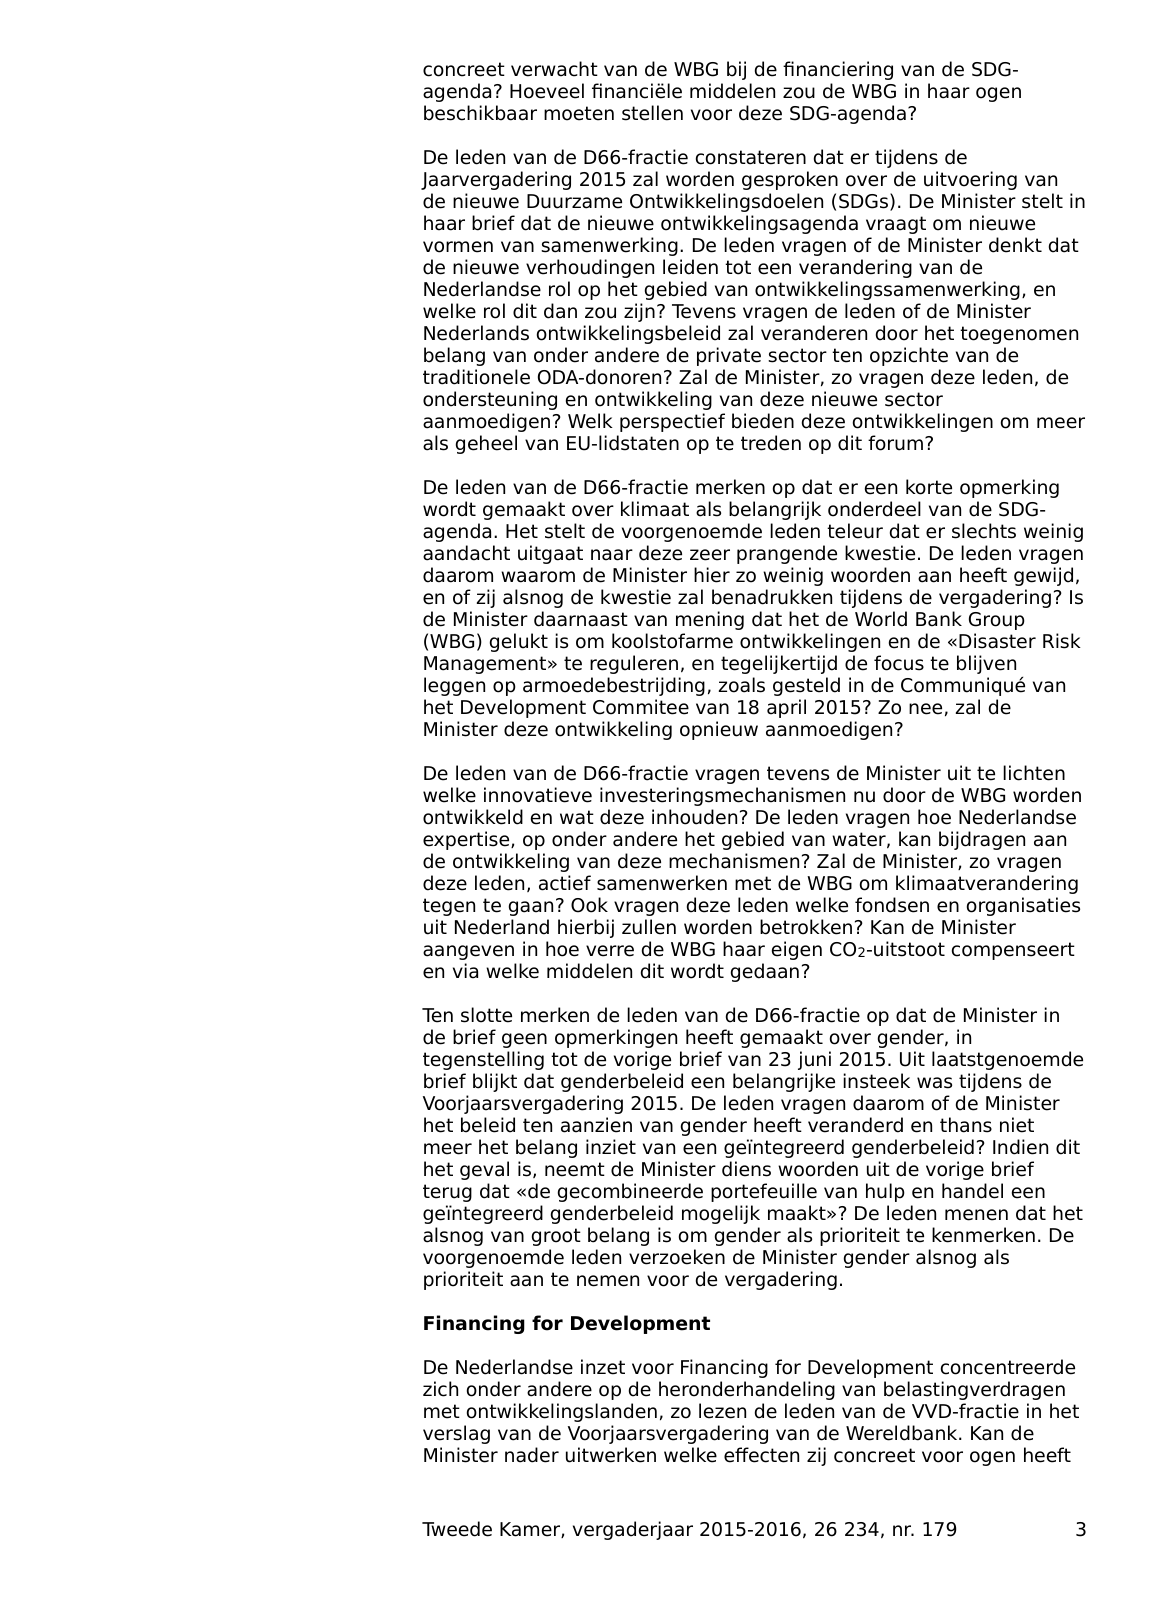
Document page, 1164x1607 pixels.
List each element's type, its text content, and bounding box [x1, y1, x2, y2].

subtitle Financing for Development [422, 1313, 1087, 1335]
text De leden van de D66-fractie merken op dat er een korte opmerking wordt gemaakt over klimaat als belangrijk onderdeel van de SDG-agenda. Het stelt de voorgenoemde leden teleur dat er slechts weinig aandacht uitgaat naar deze zeer prangende kwestie. De leden vragen daarom waarom de Minister hier zo weinig woorden aan heeft gewijd, en of zij alsnog de kwestie zal benadrukken tijdens de vergadering? Is de Minister daarnaast van mening dat het de World Bank Group (WBG) gelukt is om koolstofarme ontwikkelingen en de «Disaster Risk Management» te reguleren, en tegelijkertijd de focus te blijven leggen op armoedebestrijding, zoals gesteld in de Communiqué van het Development Commitee van 18 april 2015? Zo nee, zal de Minister deze ontwikkeling opnieuw aanmoedigen? [422, 477, 1087, 741]
text De leden van de D66-fractie constateren dat er tijdens de Jaarvergadering 2015 zal worden gesproken over de uitvoering van de nieuwe Duurzame Ontwikkelingsdoelen (SDGs). De Minister stelt in haar brief dat de nieuwe ontwikkelingsagenda vraagt om nieuwe vormen van samenwerking. De leden vragen of de Minister denkt dat de nieuwe verhoudingen leiden tot een verandering van de Nederlandse rol op het gebied van ontwikkelingssamenwerking, en welke rol dit dan zou zijn? Tevens vragen de leden of de Minister Nederlands ontwikkelingsbeleid zal veranderen door het toegenomen belang van onder andere de private sector ten opzichte van de traditionele ODA-donoren? Zal de Minister, zo vragen deze leden, de ondersteuning en ontwikkeling van deze nieuwe sector aanmoedigen? Welk perspectief bieden deze ontwikkelingen om meer als geheel van EU-lidstaten op te treden op dit forum? [422, 147, 1087, 455]
text Ten slotte merken de leden van de D66-fractie op dat de Minister in de brief geen opmerkingen heeft gemaakt over gender, in tegenstelling tot de vorige brief van 23 juni 2015. Uit laatstgenoemde brief blijkt dat genderbeleid een belangrijke insteek was tijdens de Voorjaarsvergadering 2015. De leden vragen daarom of de Minister het beleid ten aanzien van gender heeft veranderd en thans niet meer het belang inziet van een geïntegreerd genderbeleid? Indien dit het geval is, neemt de Minister diens woorden uit de vorige brief terug dat «de gecombineerde portefeuille van hulp en handel een geïntegreerd genderbeleid mogelijk maakt»? De leden menen dat het alsnog van groot belang is om gender als prioriteit te kenmerken. De voorgenoemde leden verzoeken de Minister gender alsnog als prioriteit aan te nemen voor de vergadering. [422, 1005, 1087, 1291]
text De leden van de D66-fractie vragen tevens de Minister uit te lichten welke innovatieve investeringsmechanismen nu door de WBG worden ontwikkeld en wat deze inhouden? De leden vragen hoe Nederlandse expertise, op onder andere het gebied van water, kan bijdragen aan de ontwikkeling van deze mechanismen? Zal de Minister, zo vragen deze leden, actief samenwerken met de WBG om klimaatverandering tegen te gaan? Ook vragen deze leden welke fondsen en organisaties uit Nederland hierbij zullen worden betrokken? Kan de Minister aangeven in hoe verre de WBG haar eigen CO2-uitstoot compenseert en via welke middelen dit wordt gedaan? [422, 763, 1087, 983]
text De Nederlandse inzet voor Financing for Development concentreerde zich onder andere op de heronderhandeling van belastingverdragen met ontwikkelingslanden, zo lezen de leden van de VVD-fractie in het verslag van de Voorjaarsvergadering van de Wereldbank. Kan de Minister nader uitwerken welke effecten zij concreet voor ogen heeft [422, 1357, 1087, 1467]
text concreet verwacht van de WBG bij de financiering van de SDG-agenda? Hoeveel financiële middelen zou de WBG in haar ogen beschikbaar moeten stellen voor deze SDG-agenda? [422, 59, 1087, 125]
